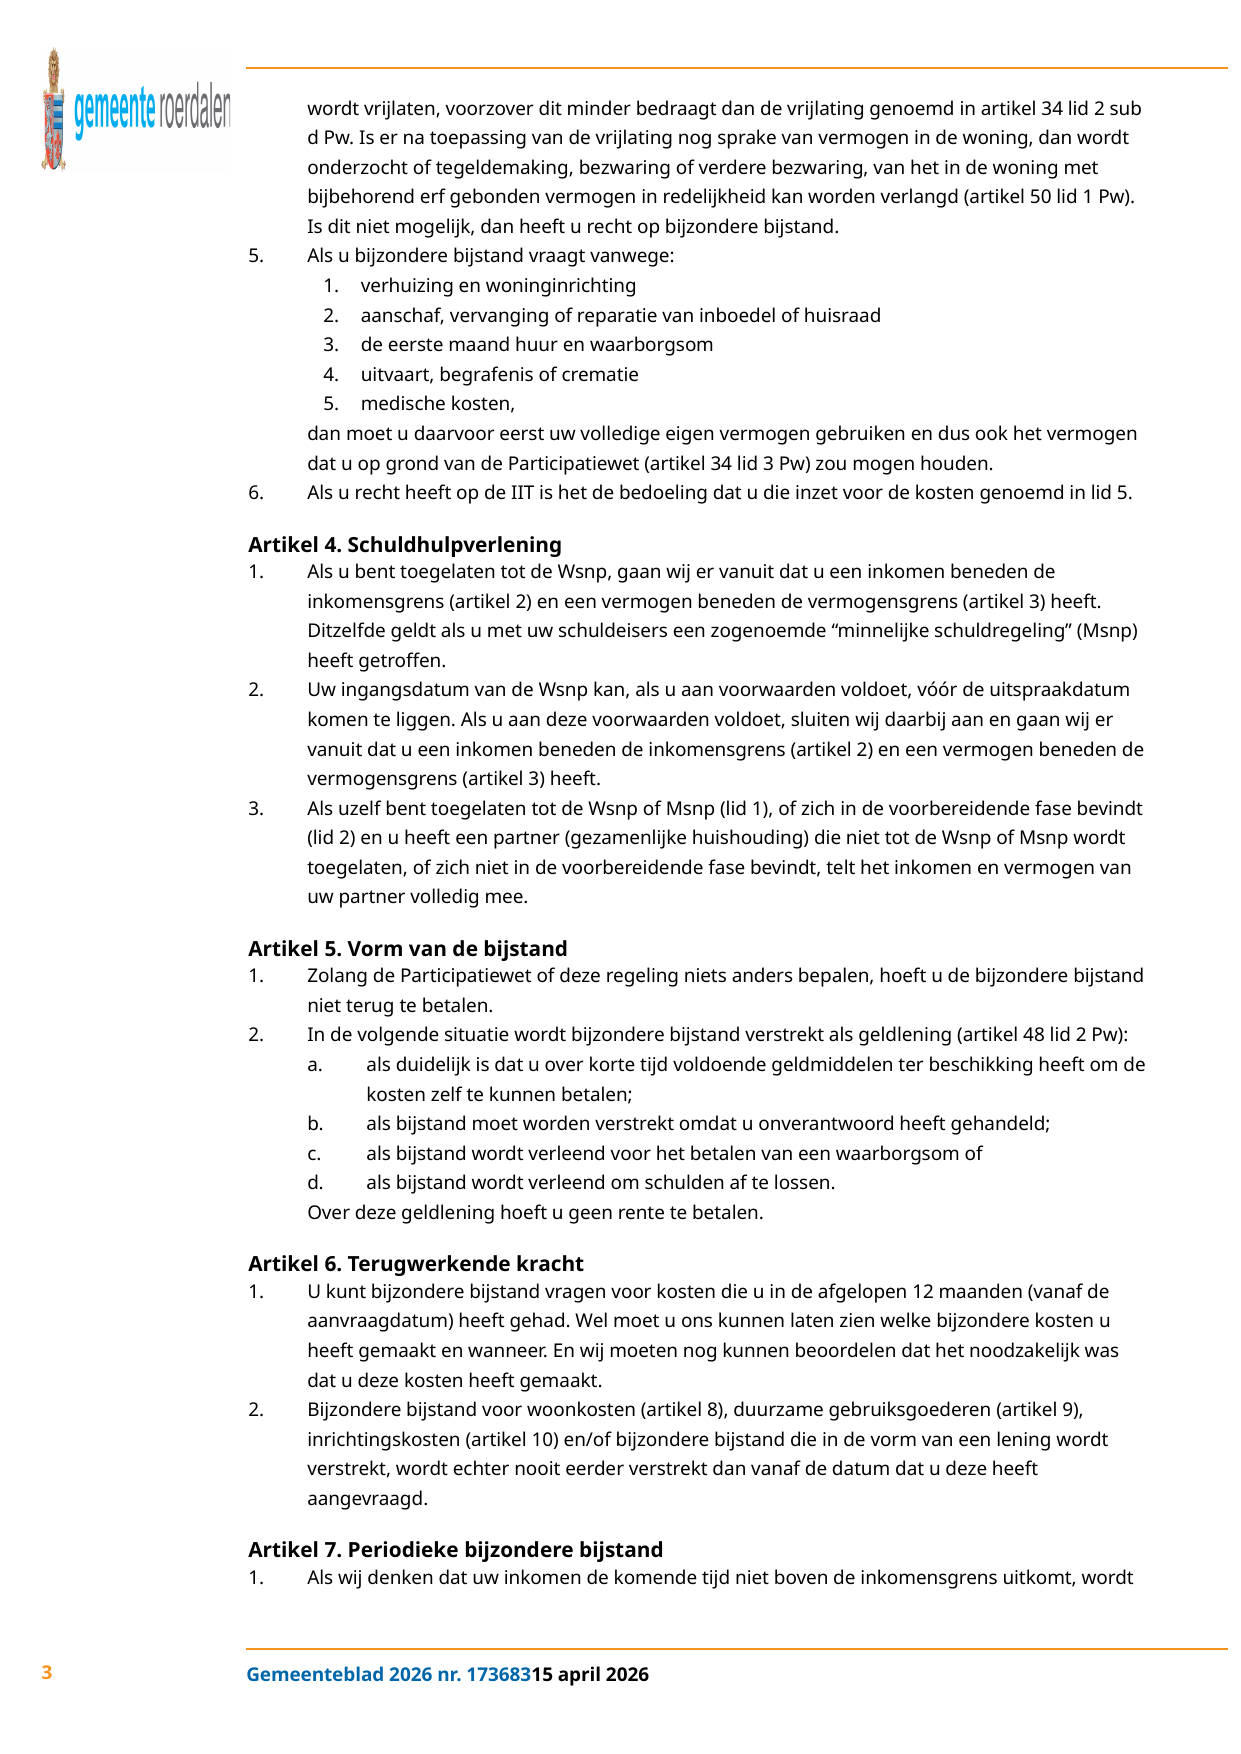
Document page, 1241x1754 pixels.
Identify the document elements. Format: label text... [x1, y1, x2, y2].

list Uw ingangsdatum van de Wsnp kan, als u aan voorwaarden voldoet, vóór de uitspraakdatum komen te liggen. Als u aan deze voorwaarden voldoet, sluiten wij daarbij aan en gaan wij er vanuit dat u een inkomen beneden de inkomensgrens (artikel 2) en een vermogen beneden de vermogensgrens (artikel 3) heeft. [248, 677, 1152, 791]
list Als u bent toegelaten tot de Wsnp, gaan wij er vanuit dat u een inkomen beneden de inkomensgrens (artikel 2) en een vermogen beneden de vermogensgrens (artikel 3) heeft. Ditzelfde geldt als u met uw schuldeisers een zogenoemde “minnelijke schuldregeling” (Msnp) heeft getroffen. [248, 558, 1152, 673]
list als bijstand wordt verleend om schulden af te lossen. [307, 1169, 1152, 1195]
list wordt vrijlaten, voorzover dit minder bedraagt dan de vrijlating genoemd in artikel 34 lid 2 sub d Pw. Is er na toepassing van de vrijlating nog sprake van vermogen in de woning, dan wordt onderzocht of tegeldemaking, bezwaring of verdere bezwaring, van het in de woning met bijbehorend erf gebonden vermogen in redelijkheid kan worden verlangd (artikel 50 lid 1 Pw). Is dit niet mogelijk, dan heeft u recht op bijzondere bijstand. [248, 95, 1152, 239]
list Als u recht heeft op de IIT is het de bedoeling dat u die inzet voor de kosten genoemd in lid 5. [248, 479, 1152, 505]
list medische kosten, [323, 391, 1152, 416]
list Als u bijzondere bijstand vraagt vanwege: [248, 243, 1152, 268]
list als bijstand moet worden verstrekt omdat u onverantwoord heeft gehandeld; [307, 1110, 1152, 1136]
list dan moet u daarvoor eerst uw volledige eigen vermogen gebruiken en dus ook het vermogen dat u op grond van de Participatiewet (artikel 34 lid 3 Pw) zou mogen houden. [248, 420, 1152, 476]
list uitvaart, begrafenis of crematie [323, 361, 1152, 387]
text Artikel 4. Schuldhulpverlening [248, 530, 1152, 558]
list Over deze geldlening hoeft u geen rente te betalen. [248, 1199, 1152, 1225]
list U kunt bijzondere bijstand vragen voor kosten die u in de afgelopen 12 maanden (vanaf de aanvraagdatum) heeft gehad. Wel moet u ons kunnen laten zien welke bijzondere kosten u heeft gemaakt en wanneer. En wij moeten nog kunnen beoordelen dat het noodzakelijk was dat u deze kosten heeft gemaakt. [248, 1278, 1152, 1392]
list Als uzelf bent toegelaten tot de Wsnp of Msnp (lid 1), of zich in de voorbereidende fase bevindt (lid 2) en u heeft een partner (gezamenlijke huishouding) die niet tot de Wsnp of Msnp wordt toegelaten, of zich niet in de voorbereidende fase bevindt, telt het inkomen en vermogen van uw partner volledig mee. [248, 795, 1152, 909]
list aanschaf, vervanging of reparatie van inboedel of huisraad [323, 302, 1152, 328]
list verhuizing en woninginrichting [323, 272, 1152, 298]
list als bijstand wordt verleend voor het betalen van een waarborgsom of [307, 1140, 1152, 1166]
list de eerste maand huur en waarborgsom [323, 331, 1152, 357]
list Als wij denken dat uw inkomen de komende tijd niet boven de inkomensgrens uitkomt, wordt [248, 1564, 1152, 1590]
text Artikel 5. Vorm van de bijstand [248, 934, 1152, 962]
text Artikel 7. Periodieke bijzondere bijstand [248, 1536, 1152, 1564]
list Zolang de Participatiewet of deze regeling niets anders bepalen, hoeft u de bijzondere bijstand niet terug te betalen. [248, 962, 1152, 1018]
text Artikel 6. Terugwerkende kracht [248, 1249, 1152, 1278]
picture [41, 47, 231, 172]
list als duidelijk is dat u over korte tijd voldoende geldmiddelen ter beschikking heeft om de kosten zelf te kunnen betalen; [307, 1051, 1152, 1107]
list In de volgende situatie wordt bijzondere bijstand verstrekt als geldlening (artikel 48 lid 2 Pw): [248, 1022, 1152, 1047]
list Bijzondere bijstand voor woonkosten (artikel 8), duurzame gebruiksgoederen (artikel 9), inrichtingskosten (artikel 10) en/of bijzondere bijstand die in de vorm van een lening wordt verstrekt, wordt echter nooit eerder verstrekt dan vanaf de datum dat u deze heeft aangevraagd. [248, 1396, 1152, 1511]
